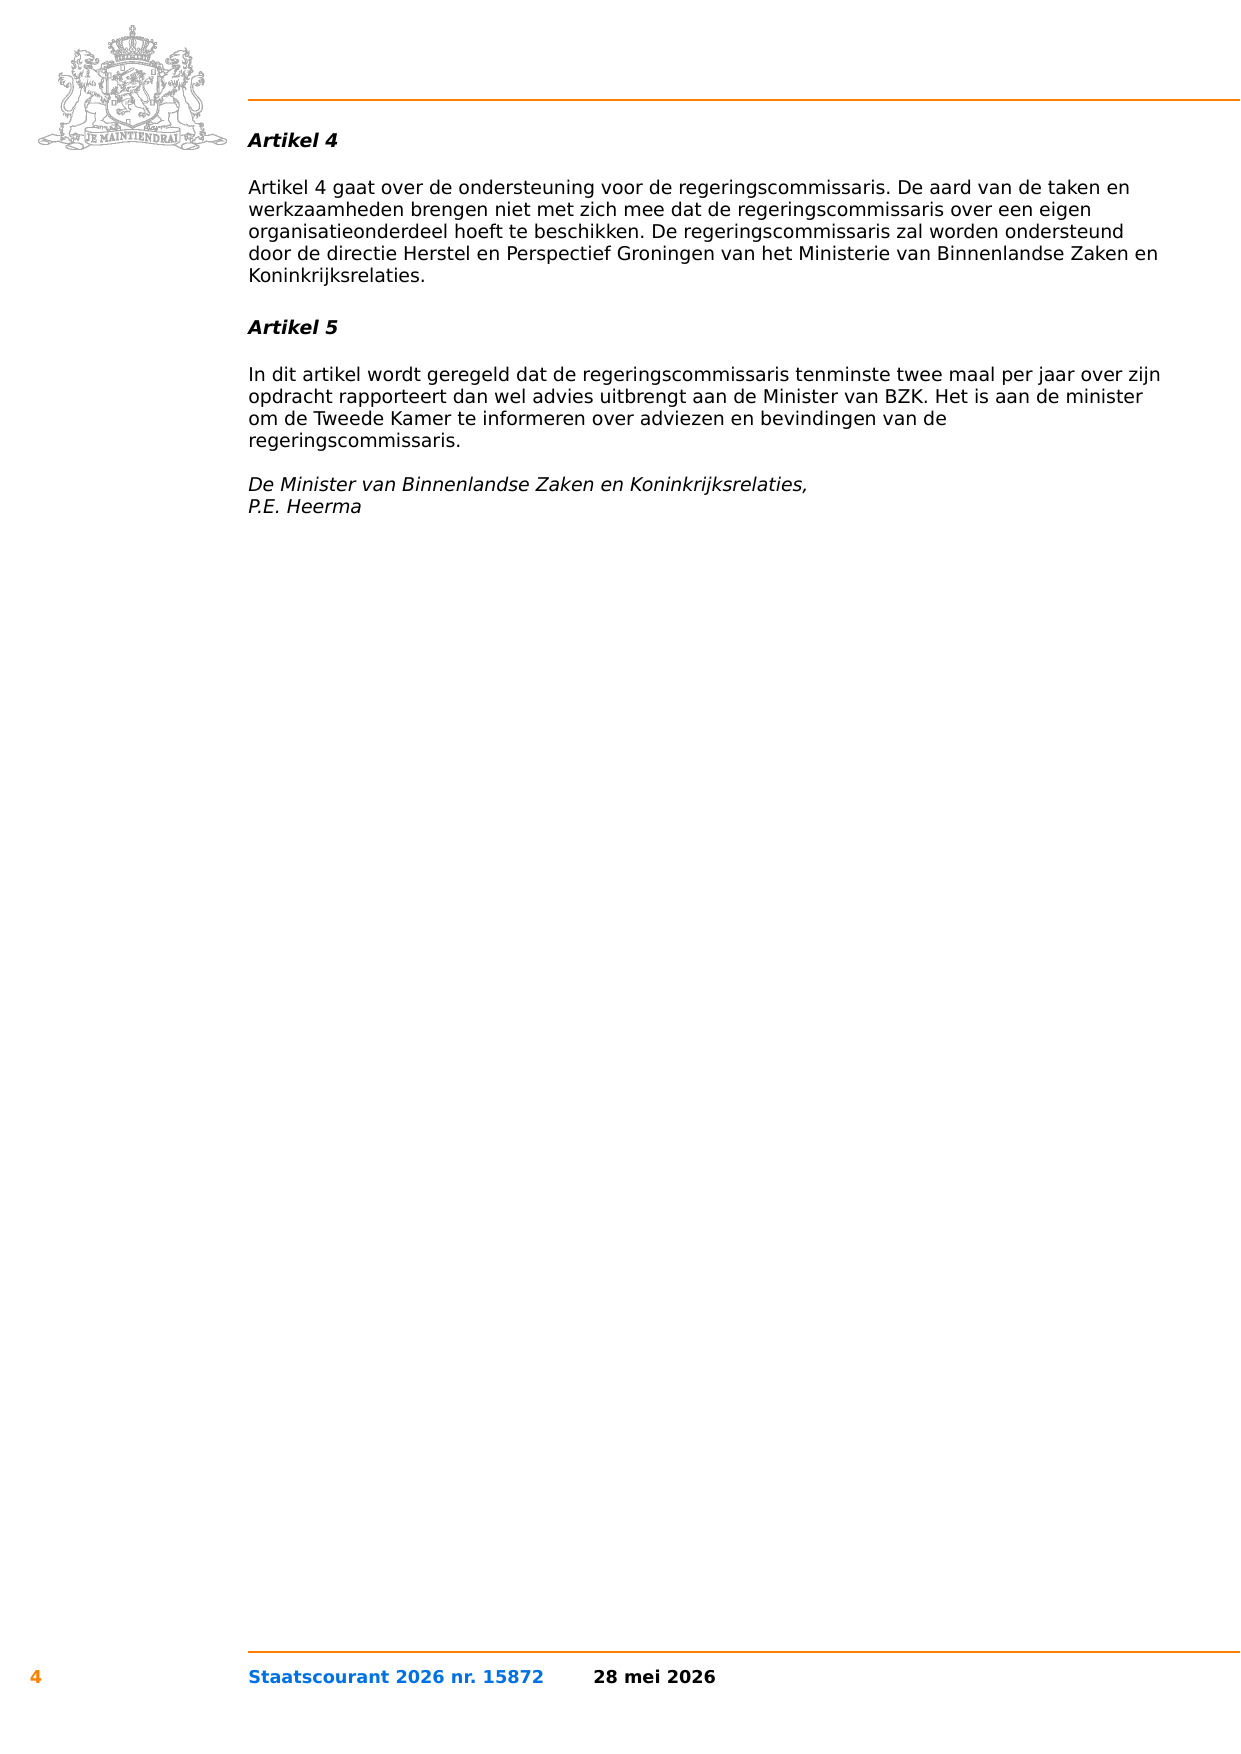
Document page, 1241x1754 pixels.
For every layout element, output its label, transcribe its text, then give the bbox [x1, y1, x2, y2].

text Artikel 4 gaat over de ondersteuning voor de regeringscommissaris. De aard van de taken en werkzaamheden brengen niet met zich mee dat de regeringscommissaris over een eigen organisatieonderdeel hoeft te beschikken. De regeringscommissaris zal worden ondersteund door de directie Herstel en Perspectief Groningen van het Ministerie van Binnenlandse Zaken en Koninkrijksrelaties. [248, 177, 1163, 287]
subtitle Artikel 4 [248, 130, 1163, 152]
text In dit artikel wordt geregeld dat de regeringscommissaris tenminste twee maal per jaar over zijn opdracht rapporteert dan wel advies uitbrengt aan de Minister van BZK. Het is aan de minister om de Tweede Kamer te informeren over adviezen en bevindingen van de regeringscommissaris. [248, 364, 1163, 452]
picture [38, 25, 227, 150]
text De Minister van Binnenlandse Zaken en Koninkrijksrelaties, P.E. Heerma [248, 473, 1163, 517]
subtitle Artikel 5 [248, 317, 1163, 339]
